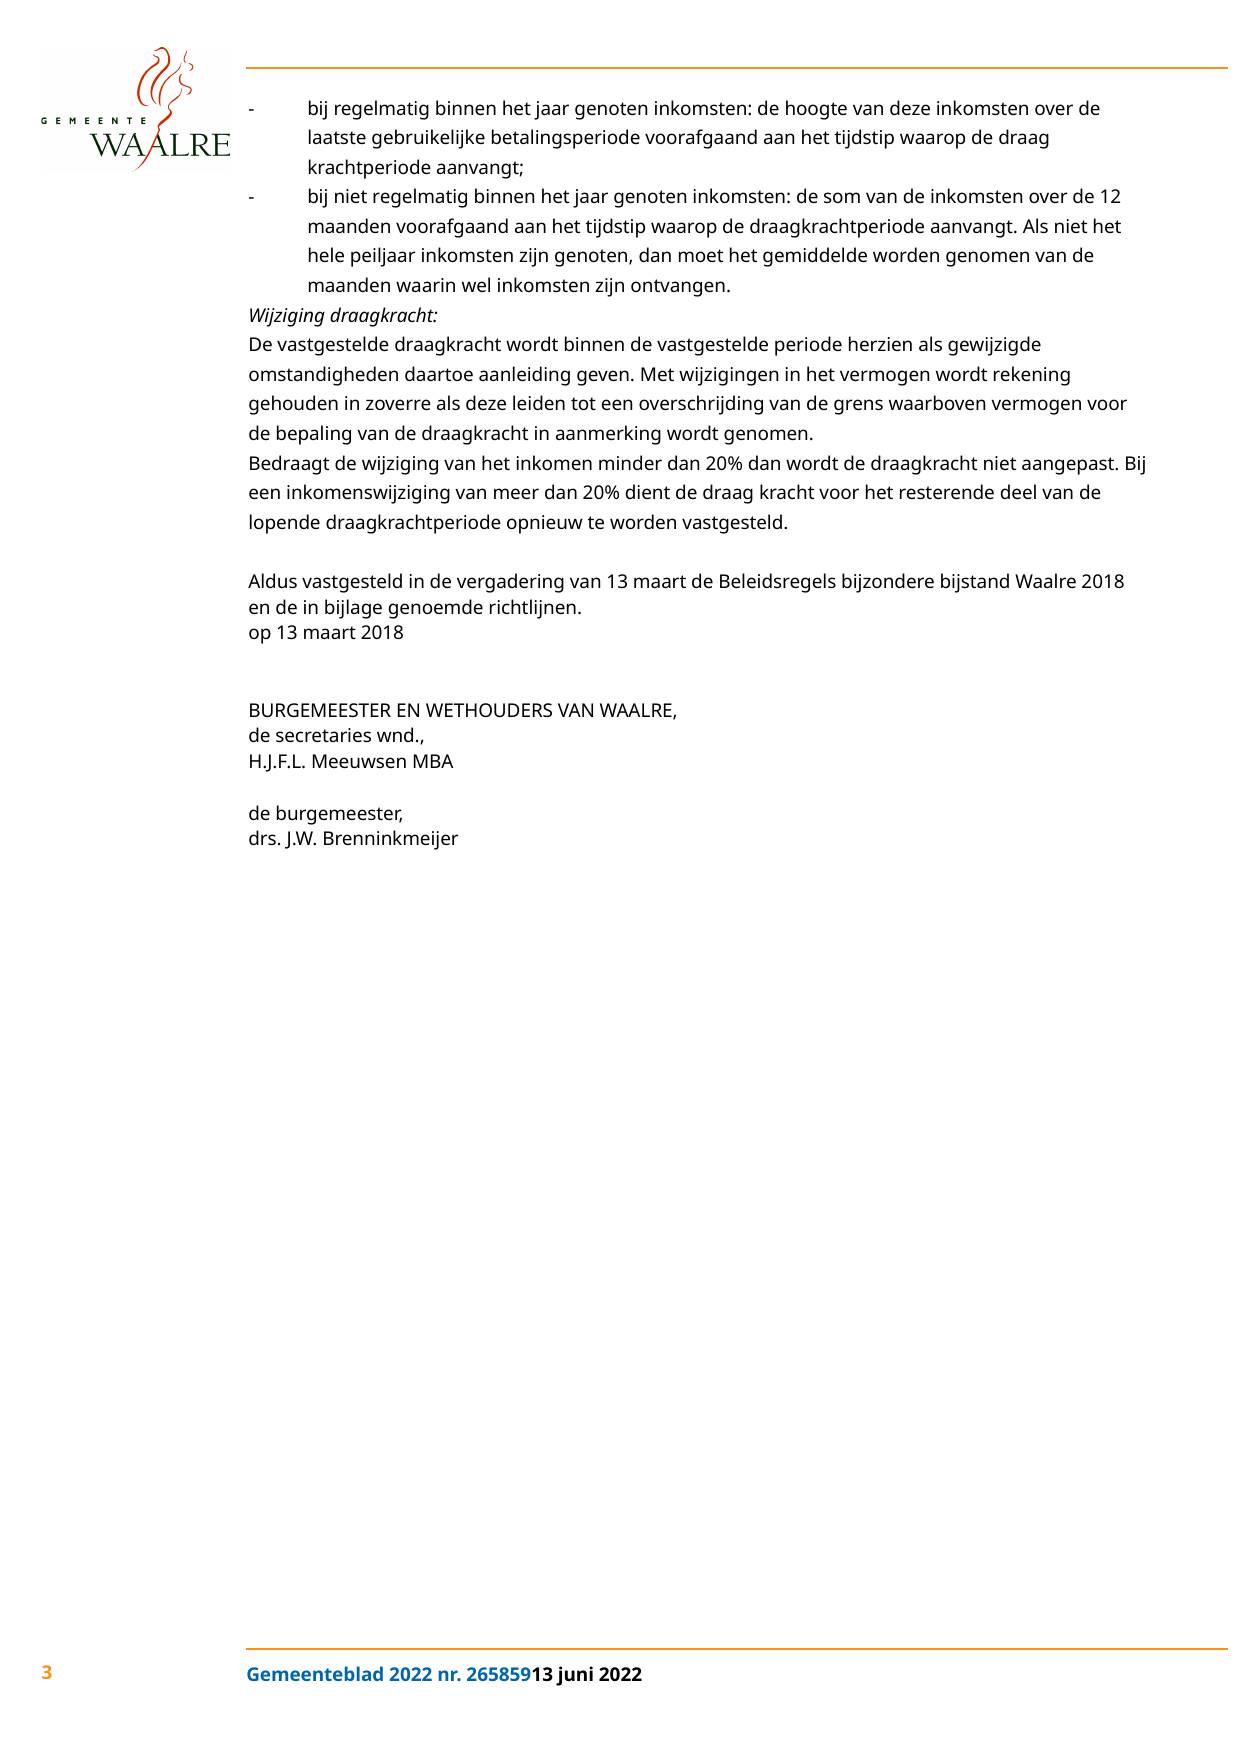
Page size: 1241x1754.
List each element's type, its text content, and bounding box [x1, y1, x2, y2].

text Wijziging draagkracht: [248, 302, 1152, 328]
text op 13 maart 2018 [248, 619, 1152, 645]
text drs. J.W. Brenninkmeijer [248, 825, 1152, 851]
text Bedraagt de wijziging van het inkomen minder dan 20% dan wordt de draagkracht niet aangepast. Bij een inkomenswijziging van meer dan 20% dient de draag kracht voor het resterende deel van de lopende draagkrachtperiode opnieuw te worden vastgesteld. [248, 450, 1152, 535]
picture [41, 47, 231, 172]
text BURGEMEESTER EN WETHOUDERS VAN WAALRE, [248, 697, 1152, 722]
text De vastgestelde draagkracht wordt binnen de vastgestelde periode herzien als gewijzigde omstandigheden daartoe aanleiding geven. Met wijzigingen in het vermogen wordt rekening gehouden in zoverre als deze leiden tot een overschrijding van de grens waarboven vermogen voor de bepaling van de draagkracht in aanmerking wordt genomen. [248, 331, 1152, 446]
text H.J.F.L. Meeuwsen MBA [248, 748, 1152, 774]
text de secretaries wnd., [248, 722, 1152, 748]
list bij regelmatig binnen het jaar genoten inkomsten: de hoogte van deze inkomsten over de laatste gebruikelijke betalingsperiode voorafgaand aan het tijdstip waarop de draag krachtperiode aanvangt; [248, 95, 1152, 180]
list bij niet regelmatig binnen het jaar genoten inkomsten: de som van de inkomsten over de 12 maanden voorafgaand aan het tijdstip waarop de draagkrachtperiode aanvangt. Als niet het hele peiljaar inkomsten zijn genoten, dan moet het gemiddelde worden genomen van de maanden waarin wel inkomsten zijn ontvangen. [248, 183, 1152, 298]
text de burgemeester, [248, 800, 1152, 825]
text Aldus vastgesteld in de vergadering van 13 maart de Beleidsregels bijzondere bijstand Waalre 2018 en de in bijlage genoemde richtlijnen. [248, 568, 1152, 619]
